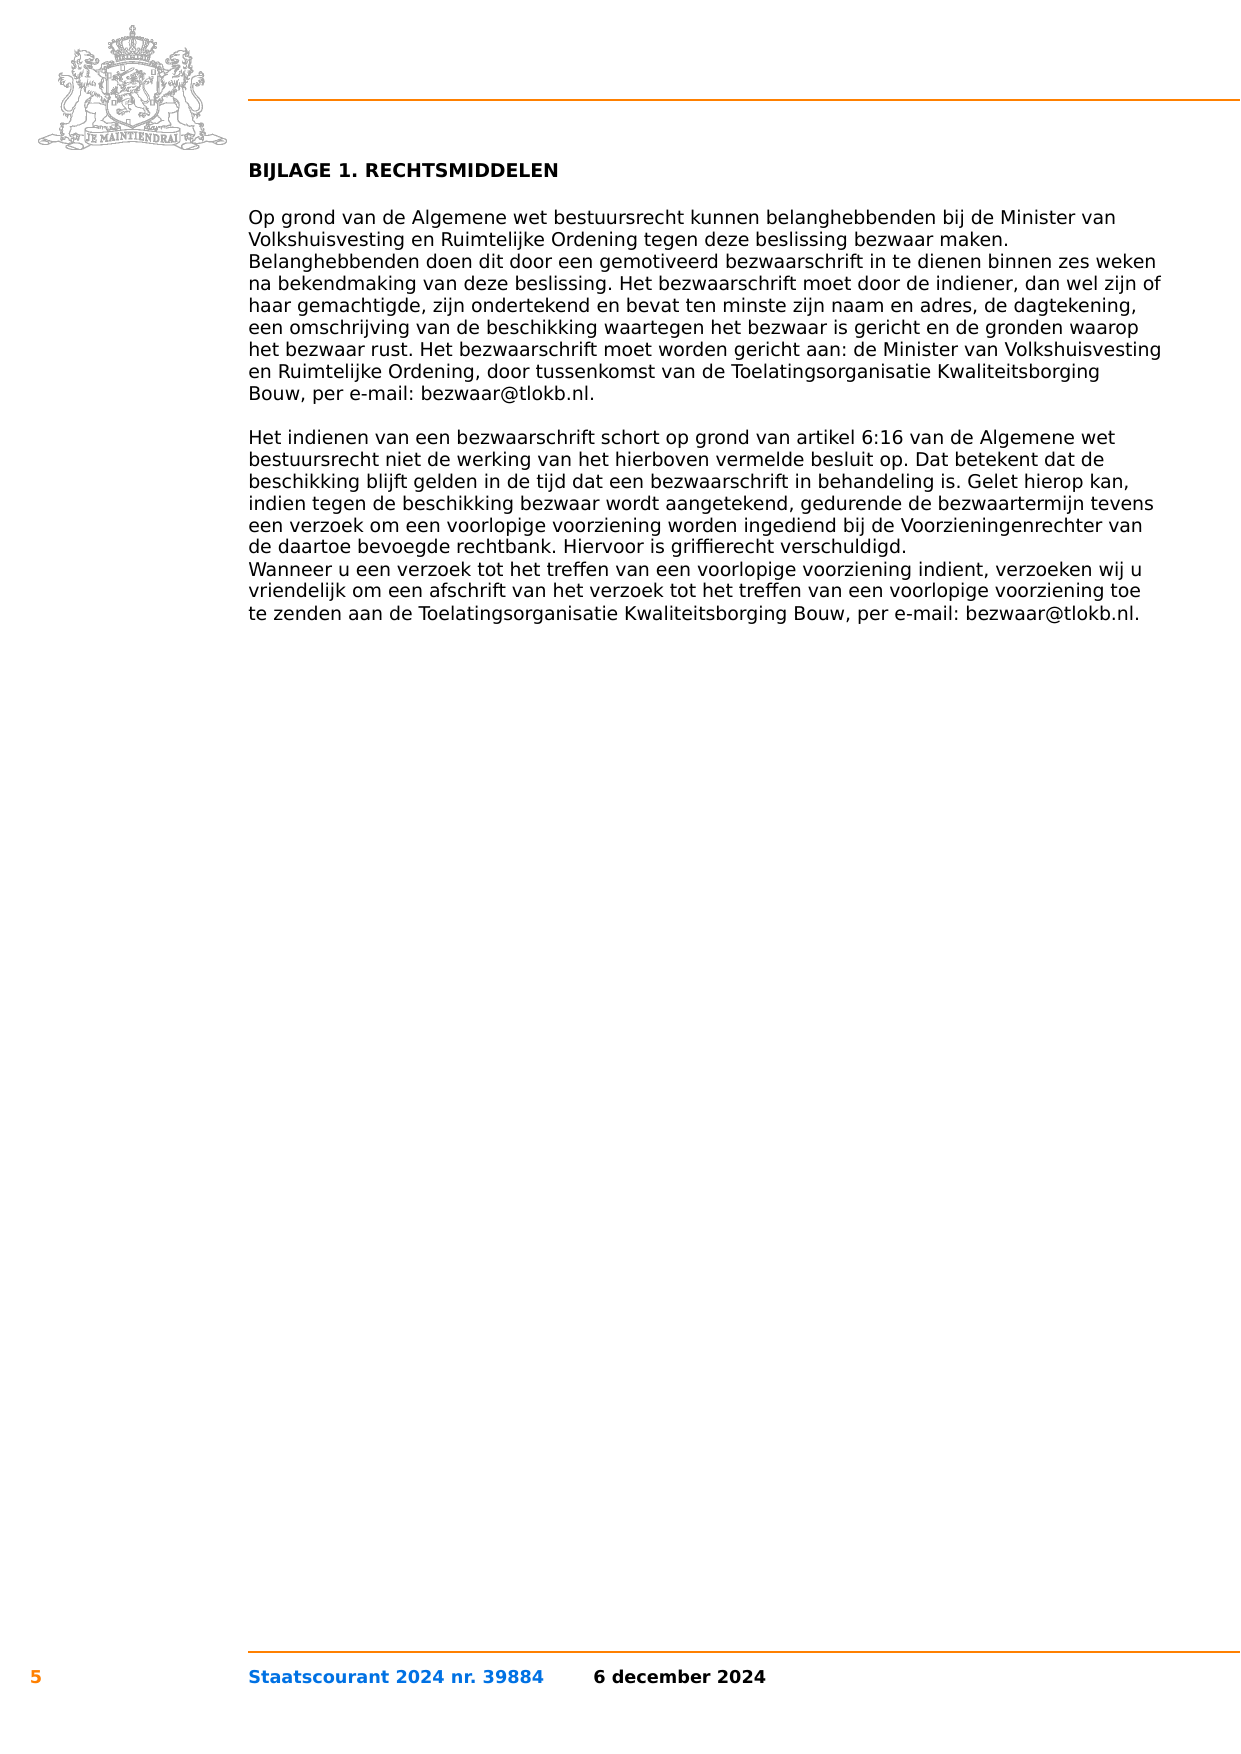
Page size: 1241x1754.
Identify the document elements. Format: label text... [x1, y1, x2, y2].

subtitle BIJLAGE 1. RECHTSMIDDELEN [248, 160, 1163, 182]
text Op grond van de Algemene wet bestuursrecht kunnen belanghebbenden bij de Minister van Volkshuisvesting en Ruimtelijke Ordening tegen deze beslissing bezwaar maken. Belanghebbenden doen dit door een gemotiveerd bezwaarschrift in te dienen binnen zes weken na bekendmaking van deze beslissing. Het bezwaarschrift moet door de indiener, dan wel zijn of haar gemachtigde, zijn ondertekend en bevat ten minste zijn naam en adres, de dagtekening, een omschrijving van de beschikking waartegen het bezwaar is gericht en de gronden waarop het bezwaar rust. Het bezwaarschrift moet worden gericht aan: de Minister van Volkshuisvesting en Ruimtelijke Ordening, door tussenkomst van de Toelatingsorganisatie Kwaliteitsborging Bouw, per e-mail: bezwaar@tlokb.nl. [248, 207, 1163, 405]
picture [38, 25, 227, 150]
text Het indienen van een bezwaarschrift schort op grond van artikel 6:16 van de Algemene wet bestuursrecht niet de werking van het hierboven vermelde besluit op. Dat betekent dat de beschikking blijft gelden in de tijd dat een bezwaarschrift in behandeling is. Gelet hierop kan, indien tegen de beschikking bezwaar wordt aangetekend, gedurende de bezwaartermijn tevens een verzoek om een voorlopige voorziening worden ingediend bij de Voorzieningenrechter van de daartoe bevoegde rechtbank. Hiervoor is griffierecht verschuldigd. [248, 427, 1163, 558]
text Wanneer u een verzoek tot het treffen van een voorlopige voorziening indient, verzoeken wij u vriendelijk om een afschrift van het verzoek tot het treffen van een voorlopige voorziening toe te zenden aan de Toelatingsorganisatie Kwaliteitsborging Bouw, per e-mail: bezwaar@tlokb.nl. [248, 558, 1163, 624]
